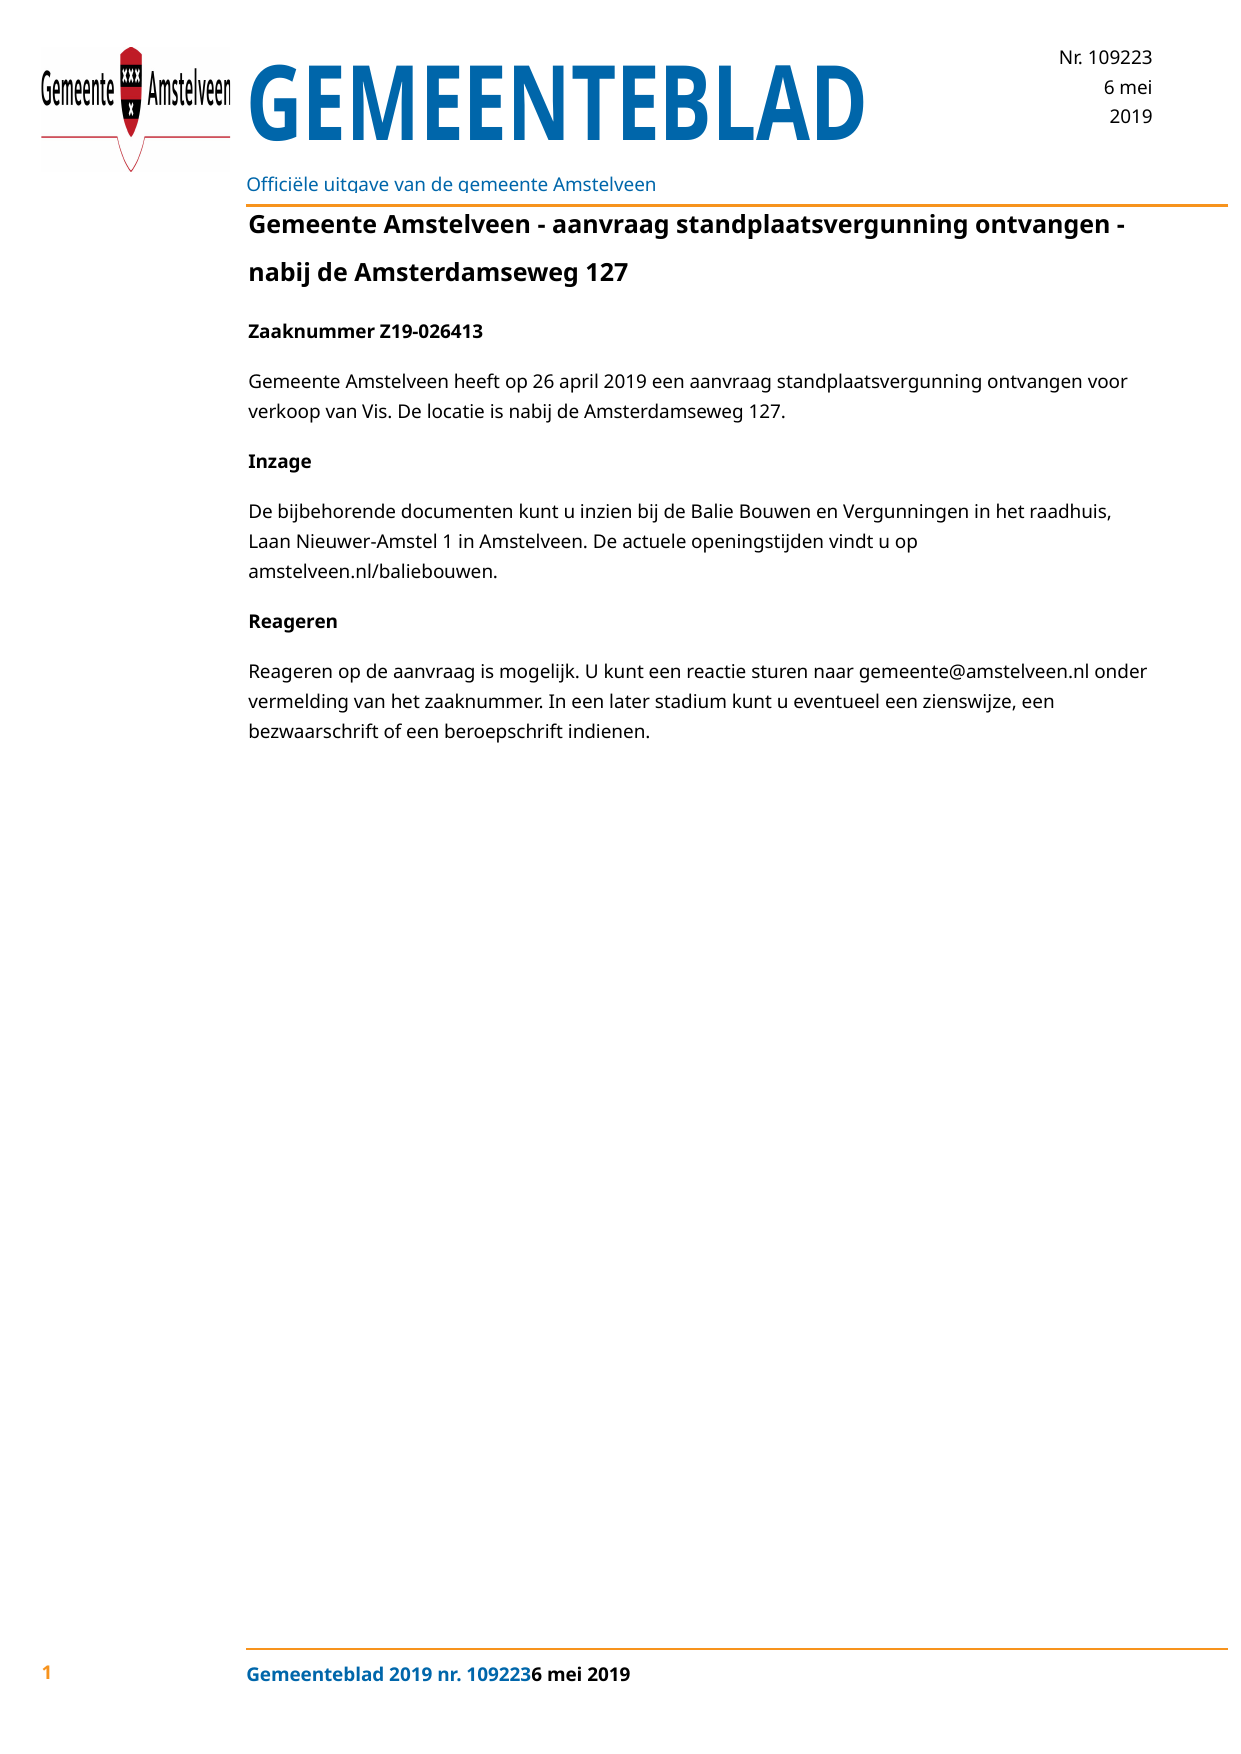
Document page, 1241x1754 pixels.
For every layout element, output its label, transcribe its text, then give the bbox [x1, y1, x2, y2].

text Reageren op de aanvraag is mogelijk. U kunt een reactie sturen naar gemeente@amstelveen.nl onder vermelding van het zaaknummer. In een later stadium kunt u eventueel een zienswijze, een bezwaarschrift of een beroepschrift indienen. [248, 659, 1152, 744]
picture [41, 47, 231, 172]
text Gemeente Amstelveen - aanvraag standplaatsvergunning ontvangen - nabij de Amsterdamseweg 127 [248, 207, 1152, 288]
text Reageren [248, 608, 1152, 634]
text Inzage [248, 448, 1152, 474]
text Zaaknummer Z19-026413 [248, 318, 1152, 344]
text De bijbehorende documenten kunt u inzien bij de Balie Bouwen en Vergunningen in het raadhuis, Laan Nieuwer-Amstel 1 in Amstelveen. De actuele openingstijden vindt u op amstelveen.nl/baliebouwen. [248, 499, 1152, 584]
text Gemeente Amstelveen heeft op 26 april 2019 een aanvraag standplaatsvergunning ontvangen voor verkoop van Vis. De locatie is nabij de Amsterdamseweg 127. [248, 368, 1152, 424]
